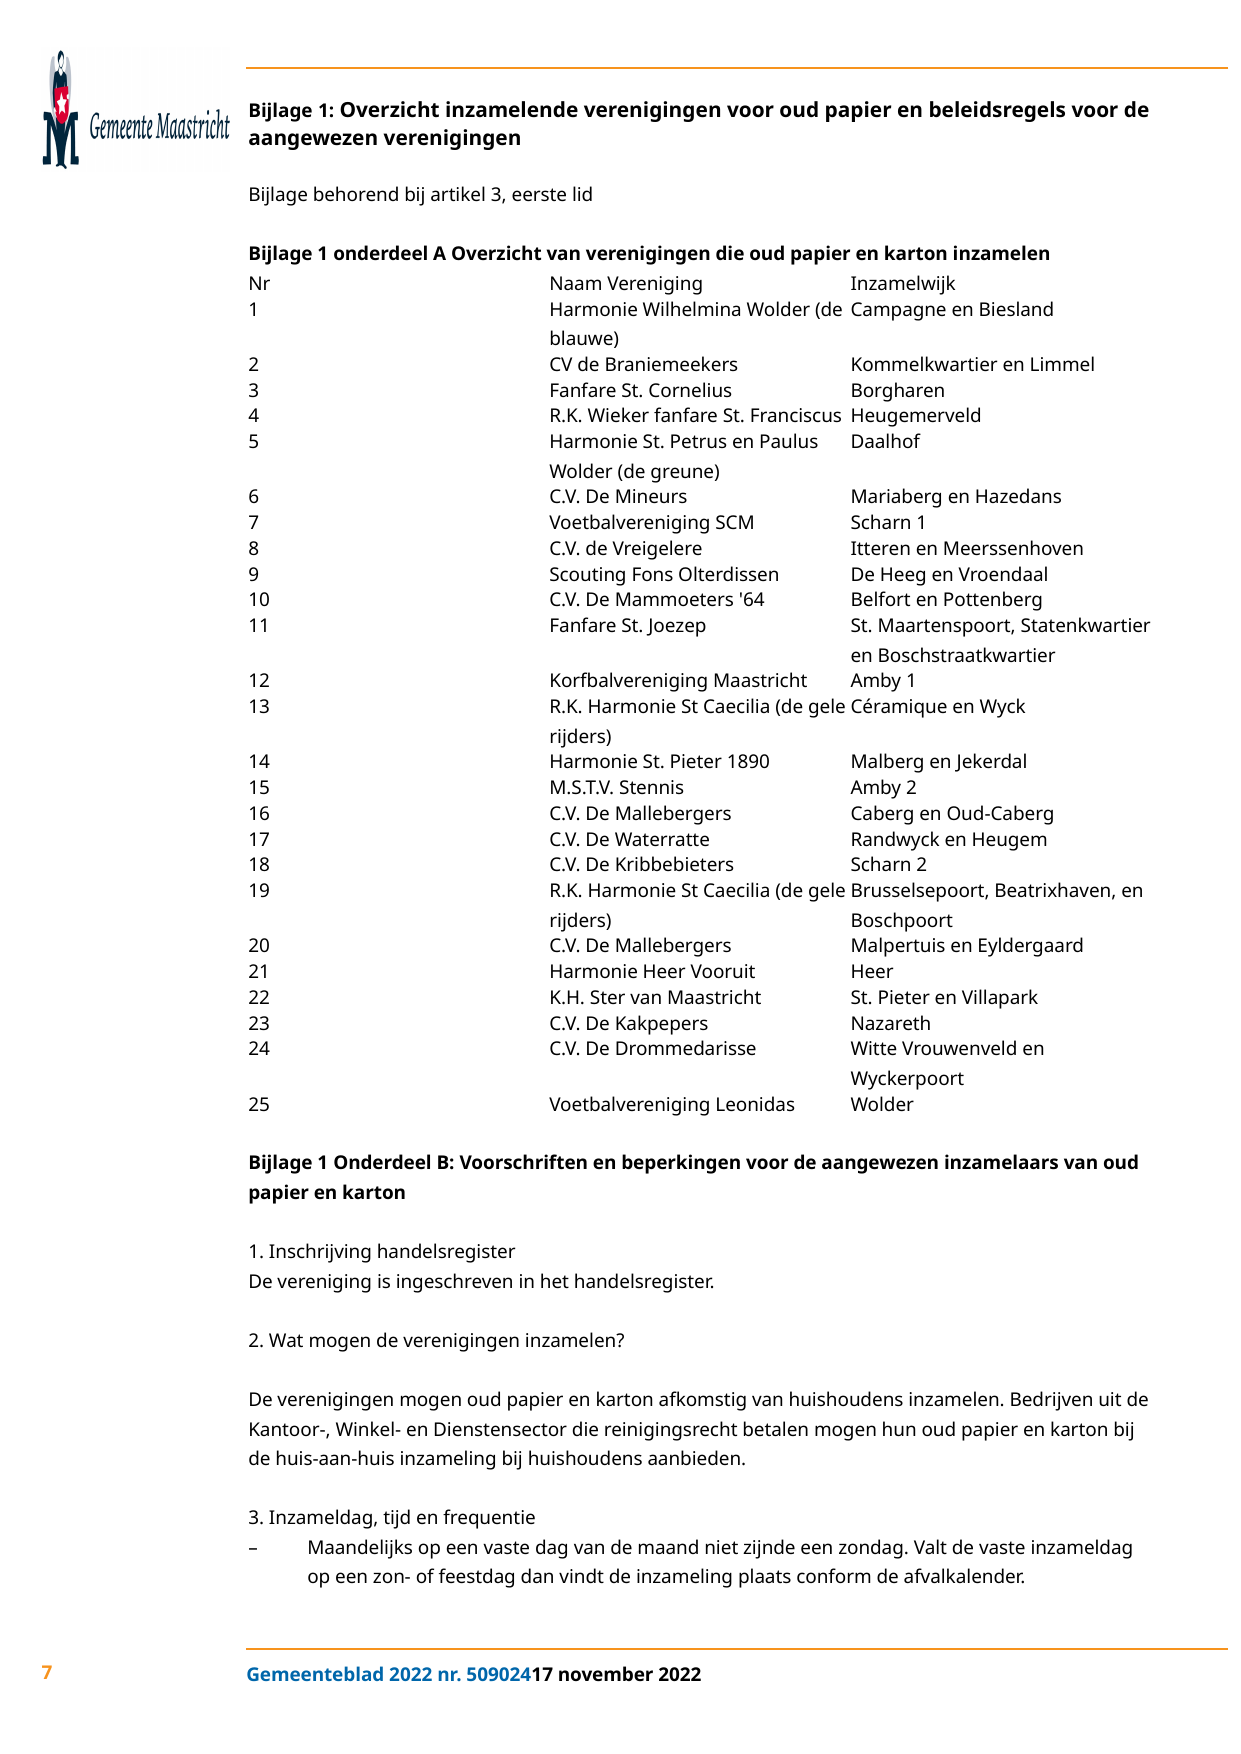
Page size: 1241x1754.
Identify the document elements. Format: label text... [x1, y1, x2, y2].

table_cell C.V. De Mallebergers [549, 800, 850, 826]
table_cell 14 [248, 749, 549, 774]
table_cell Nazareth [850, 1010, 1152, 1036]
table_cell De Heeg en Vroendaal [850, 561, 1152, 587]
table_cell Amby 2 [850, 775, 1152, 800]
table_cell C.V. De Drommedarisse [549, 1036, 850, 1091]
table_cell Heugemerveld [850, 403, 1152, 428]
table_cell Malberg en Jekerdal [850, 749, 1152, 774]
table_cell Randwyck en Heugem [850, 826, 1152, 852]
table_cell St. Maartenspoort, Statenkwartier en Boschstraatkwartier [850, 613, 1152, 668]
table_cell 17 [248, 826, 549, 852]
table_cell C.V. De Mallebergers [549, 933, 850, 958]
table_cell Campagne en Biesland [850, 296, 1152, 351]
table_cell Voetbalvereniging SCM [549, 510, 850, 535]
table_cell Harmonie Wilhelmina Wolder (de blauwe) [549, 296, 850, 351]
table_cell 22 [248, 984, 549, 1010]
table_cell 18 [248, 852, 549, 877]
table_cell C.V. De Mineurs [549, 484, 850, 509]
table_cell 15 [248, 775, 549, 800]
text De verenigingen mogen oud papier en karton afkomstig van huishoudens inzamelen. Bedrijven uit de Kantoor-, Winkel- en Dienstensector die reinigingsrecht betalen mogen hun oud papier en karton bij de huis-aan-huis inzameling bij huishoudens aanbieden. [248, 1386, 1152, 1471]
table_cell R.K. Harmonie St Caecilia (de gele rijders) [549, 694, 850, 749]
table_cell Korfbalvereniging Maastricht [549, 668, 850, 693]
table_cell Voetbalvereniging Leonidas [549, 1091, 850, 1117]
table_cell Wolder [850, 1091, 1152, 1117]
text 1. Inschrijving handelsregister [248, 1238, 1152, 1264]
table_cell Amby 1 [850, 668, 1152, 693]
picture [41, 47, 231, 172]
table_header Nr [248, 270, 549, 296]
table_cell Belfort en Pottenberg [850, 587, 1152, 612]
table_cell M.S.T.V. Stennis [549, 775, 850, 800]
text 3. Inzameldag, tijd en frequentie [248, 1504, 1152, 1530]
table_cell Scharn 2 [850, 852, 1152, 877]
table_cell Borgharen [850, 377, 1152, 403]
table_cell CV de Braniemeekers [549, 351, 850, 377]
table_cell 4 [248, 403, 549, 428]
table_cell 25 [248, 1091, 549, 1117]
table_cell St. Pieter en Villapark [850, 984, 1152, 1010]
table_cell 6 [248, 484, 549, 509]
table_cell 16 [248, 800, 549, 826]
table_cell Harmonie Heer Vooruit [549, 959, 850, 984]
table_cell 12 [248, 668, 549, 693]
table_cell Fanfare St. Cornelius [549, 377, 850, 403]
table_cell K.H. Ster van Maastricht [549, 984, 850, 1010]
table_cell 24 [248, 1036, 549, 1091]
table_cell 19 [248, 878, 549, 933]
table_cell 20 [248, 933, 549, 958]
table_cell 11 [248, 613, 549, 668]
table_cell 23 [248, 1010, 549, 1036]
table_cell 8 [248, 535, 549, 561]
table_cell Mariaberg en Hazedans [850, 484, 1152, 509]
table_cell Fanfare St. Joezep [549, 613, 850, 668]
table_cell 9 [248, 561, 549, 587]
table_cell 2 [248, 351, 549, 377]
table_cell R.K. Wieker fanfare St. Franciscus [549, 403, 850, 428]
table_cell Daalhof [850, 429, 1152, 484]
text Bijlage behorend bij artikel 3, eerste lid [248, 181, 1152, 207]
table_cell Céramique en Wyck [850, 694, 1152, 749]
table_cell C.V. de Vreigelere [549, 535, 850, 561]
text 2. Wat mogen de verenigingen inzamelen? [248, 1327, 1152, 1353]
table_cell C.V. De Kribbebieters [549, 852, 850, 877]
text De vereniging is ingeschreven in het handelsregister. [248, 1268, 1152, 1293]
table_cell C.V. De Kakpepers [549, 1010, 850, 1036]
table_cell 3 [248, 377, 549, 403]
text Bijlage 1 Onderdeel B: Voorschriften en beperkingen voor de aangewezen inzamelaars van oud papier en karton [248, 1149, 1152, 1205]
table_cell Scharn 1 [850, 510, 1152, 535]
text Bijlage 1 onderdeel A Overzicht van verenigingen die oud papier en karton inzamelen [248, 241, 1152, 266]
table_cell R.K. Harmonie St Caecilia (de gele rijders) [549, 878, 850, 933]
table_cell C.V. De Mammoeters '64 [549, 587, 850, 612]
table_cell Itteren en Meerssenhoven [850, 535, 1152, 561]
table_header Inzamelwijk [850, 270, 1152, 296]
table_cell Harmonie St. Petrus en Paulus Wolder (de greune) [549, 429, 850, 484]
table_cell Scouting Fons Olterdissen [549, 561, 850, 587]
table_cell Harmonie St. Pieter 1890 [549, 749, 850, 774]
table_cell 21 [248, 959, 549, 984]
table_cell 1 [248, 296, 549, 351]
table_cell Malpertuis en Eyldergaard [850, 933, 1152, 958]
table_cell 10 [248, 587, 549, 612]
table_cell Witte Vrouwenveld en Wyckerpoort [850, 1036, 1152, 1091]
table_cell Caberg en Oud-Caberg [850, 800, 1152, 826]
table_cell 5 [248, 429, 549, 484]
table_header Naam Vereniging [549, 270, 850, 296]
table_cell Brusselsepoort, Beatrixhaven, en Boschpoort [850, 878, 1152, 933]
table_cell C.V. De Waterratte [549, 826, 850, 852]
table_cell Kommelkwartier en Limmel [850, 351, 1152, 377]
table_cell 13 [248, 694, 549, 749]
table_cell Heer [850, 959, 1152, 984]
list Maandelijks op een vaste dag van de maand niet zijnde een zondag. Valt de vaste inzameldag op een zon- of feestdag dan vindt de inzameling plaats conform de afvalkalender. [248, 1534, 1152, 1589]
text Bijlage 1: Overzicht inzamelende verenigingen voor oud papier en beleidsregels voor de aangewezen verenigingen [248, 95, 1152, 152]
table_cell 7 [248, 510, 549, 535]
